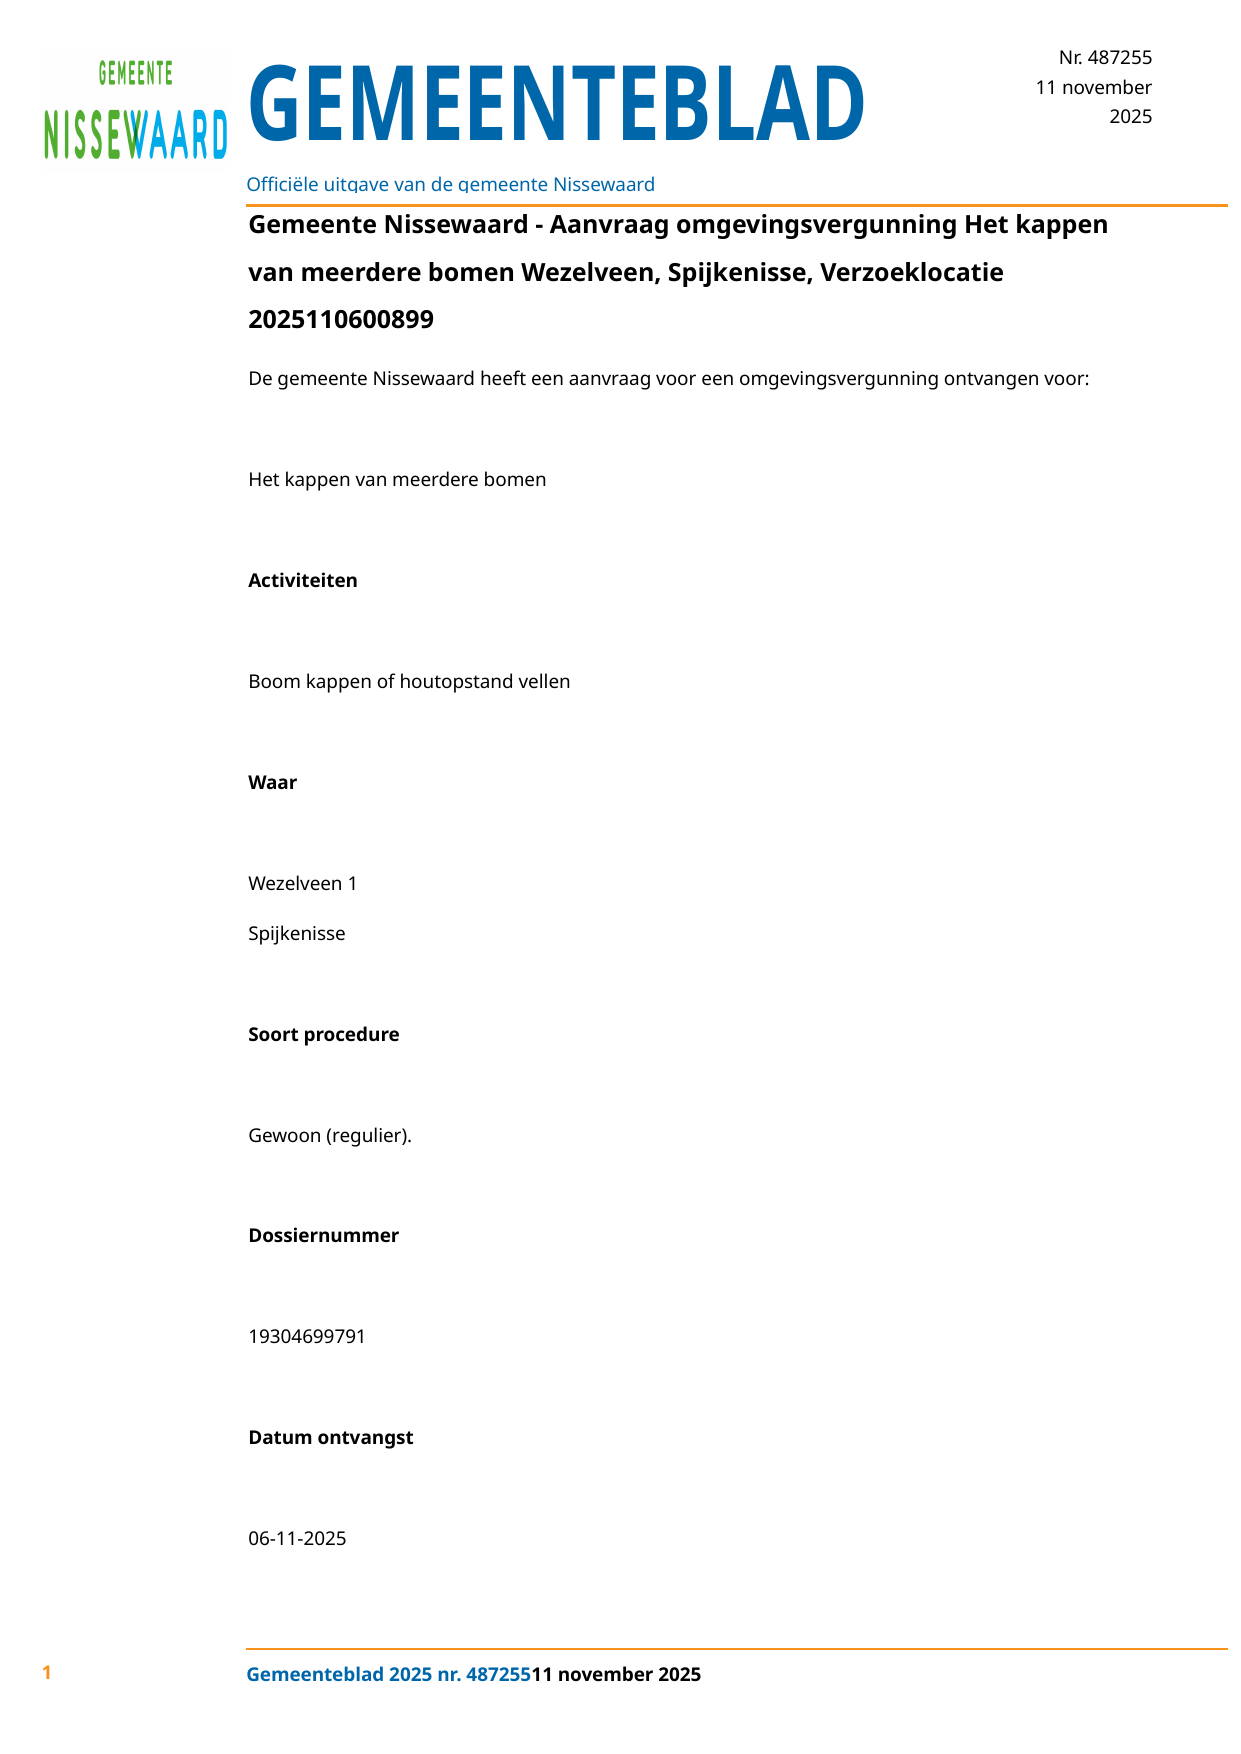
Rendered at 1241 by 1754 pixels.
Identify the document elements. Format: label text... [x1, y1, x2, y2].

text De gemeente Nissewaard heeft een aanvraag voor een omgevingsvergunning ontvangen voor: [248, 366, 1152, 391]
picture [41, 47, 231, 172]
text Soort procedure [248, 1021, 1152, 1047]
text Gewoon (regulier). [248, 1122, 1152, 1147]
text Gemeente Nissewaard - Aanvraag omgevingsvergunning Het kappen van meerdere bomen Wezelveen, Spijkenisse, Verzoeklocatie 2025110600899 [248, 207, 1152, 336]
text Boom kappen of houtopstand vellen [248, 668, 1152, 694]
text 19304699791 [248, 1323, 1152, 1349]
text Activiteiten [248, 567, 1152, 593]
text Spijkenisse [248, 920, 1152, 946]
text Het kappen van meerdere bomen [248, 466, 1152, 492]
text 06-11-2025 [248, 1525, 1152, 1551]
text Datum ontvangst [248, 1424, 1152, 1450]
text Waar [248, 769, 1152, 794]
text Wezelveen 1 [248, 870, 1152, 895]
text Dossiernummer [248, 1223, 1152, 1248]
